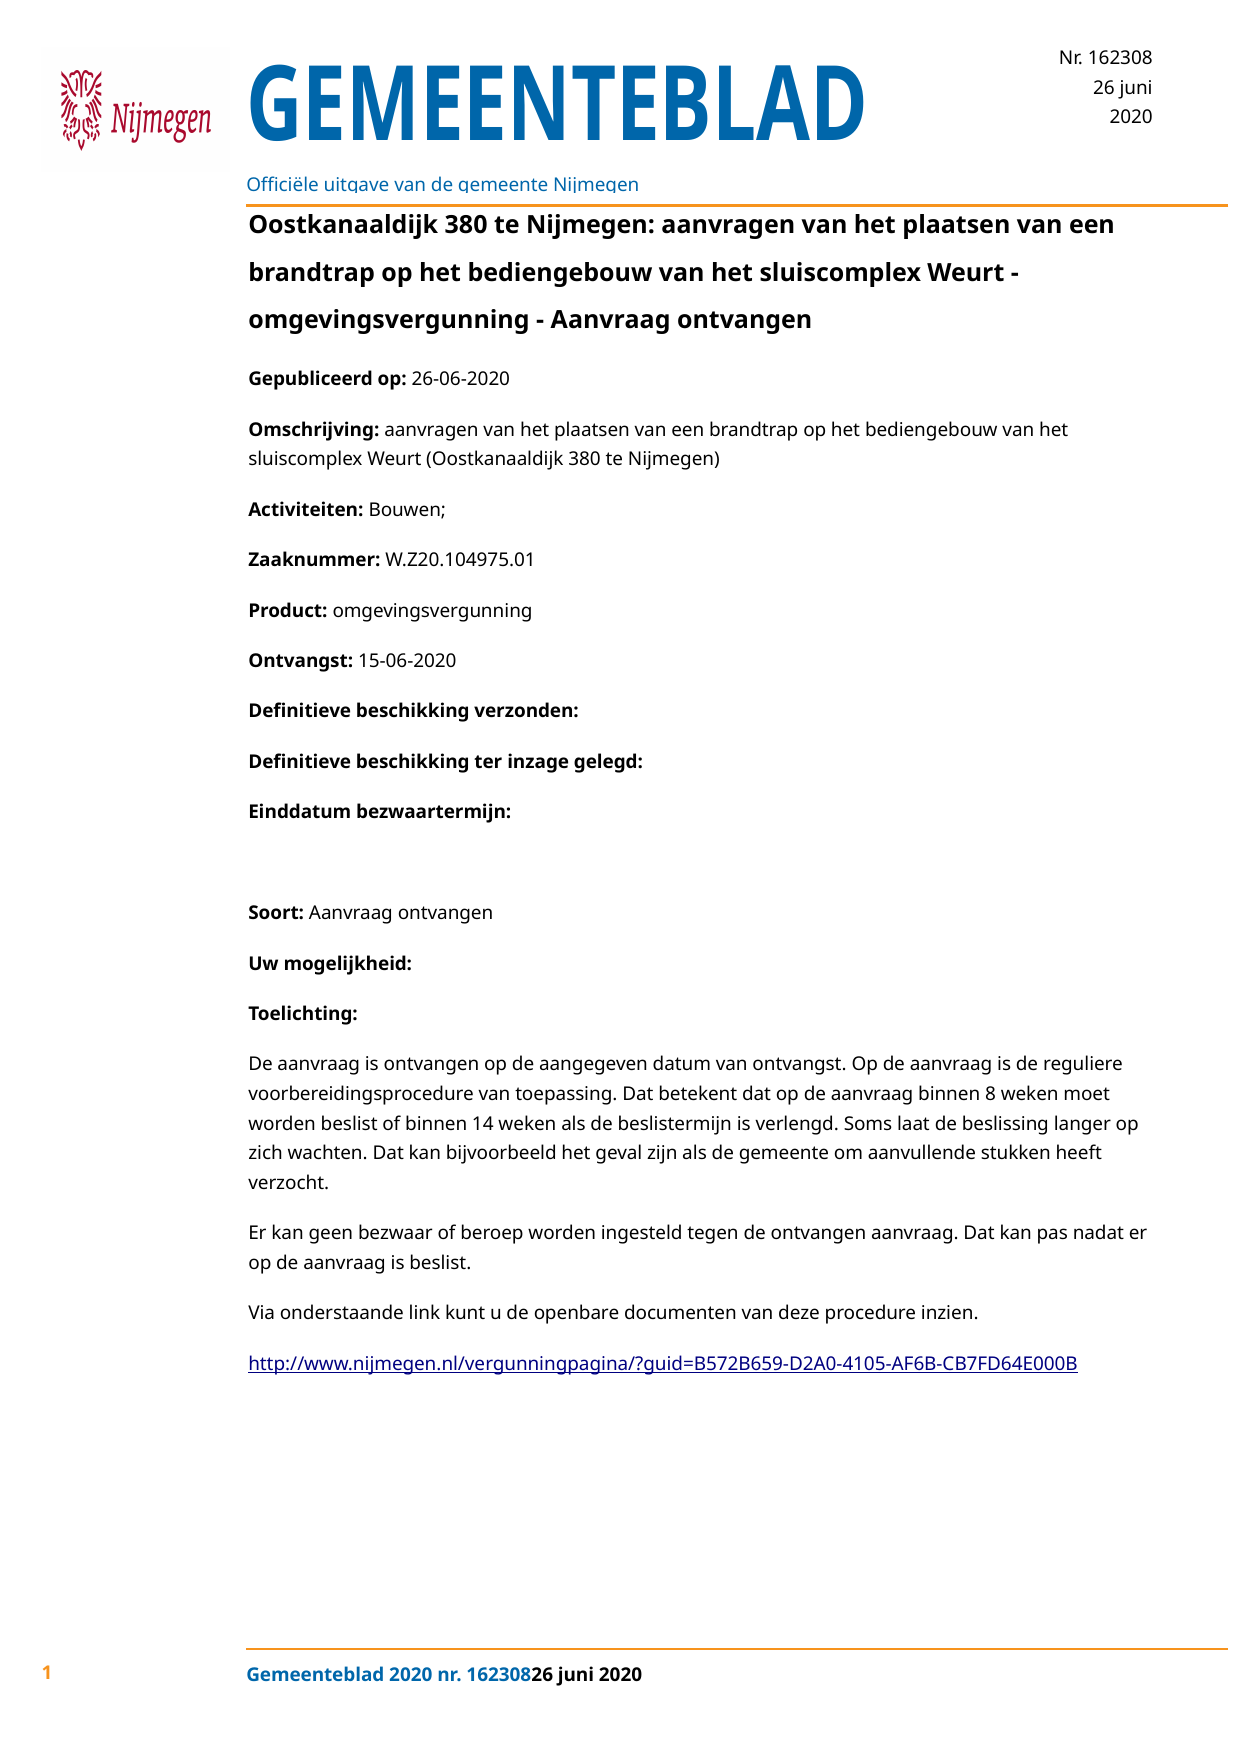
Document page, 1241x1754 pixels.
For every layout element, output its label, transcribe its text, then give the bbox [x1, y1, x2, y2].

text http://www.nijmegen.nl/vergunningpagina/?guid=B572B659-D2A0-4105-AF6B-CB7FD64E000B [248, 1350, 1152, 1375]
text Einddatum bezwaartermijn: [248, 798, 1152, 824]
text Via onderstaande link kunt u de openbare documenten van deze procedure inzien. [248, 1299, 1152, 1325]
text Definitieve beschikking ter inzage gelegd: [248, 748, 1152, 774]
text Toelichting: [248, 1000, 1152, 1026]
picture [41, 47, 231, 172]
text Omschrijving: aanvragen van het plaatsen van een brandtrap op het bediengebouw van het sluiscomplex Weurt (Oostkanaaldijk 380 te Nijmegen) [248, 416, 1152, 471]
text Ontvangst: 15-06-2020 [248, 647, 1152, 673]
text Definitieve beschikking verzonden: [248, 698, 1152, 723]
text Uw mogelijkheid: [248, 950, 1152, 975]
text Activiteiten: Bouwen; [248, 496, 1152, 522]
text Er kan geen bezwaar of beroep worden ingesteld tegen de ontvangen aanvraag. Dat kan pas nadat er op de aanvraag is beslist. [248, 1219, 1152, 1274]
text Gepubliceerd op: 26-06-2020 [248, 366, 1152, 391]
text Soort: Aanvraag ontvangen [248, 899, 1152, 925]
text De aanvraag is ontvangen op de aangegeven datum van ontvangst. Op de aanvraag is de reguliere voorbereidingsprocedure van toepassing. Dat betekent dat op de aanvraag binnen 8 weken moet worden beslist of binnen 14 weken als de beslistermijn is verlengd. Soms laat de beslissing langer op zich wachten. Dat kan bijvoorbeeld het geval zijn als de gemeente om aanvullende stukken heeft verzocht. [248, 1051, 1152, 1194]
text Zaaknummer: W.Z20.104975.01 [248, 546, 1152, 572]
text Oostkanaaldijk 380 te Nijmegen: aanvragen van het plaatsen van een brandtrap op het bediengebouw van het sluiscomplex Weurt - omgevingsvergunning - Aanvraag ontvangen [248, 207, 1152, 336]
text Product: omgevingsvergunning [248, 597, 1152, 622]
